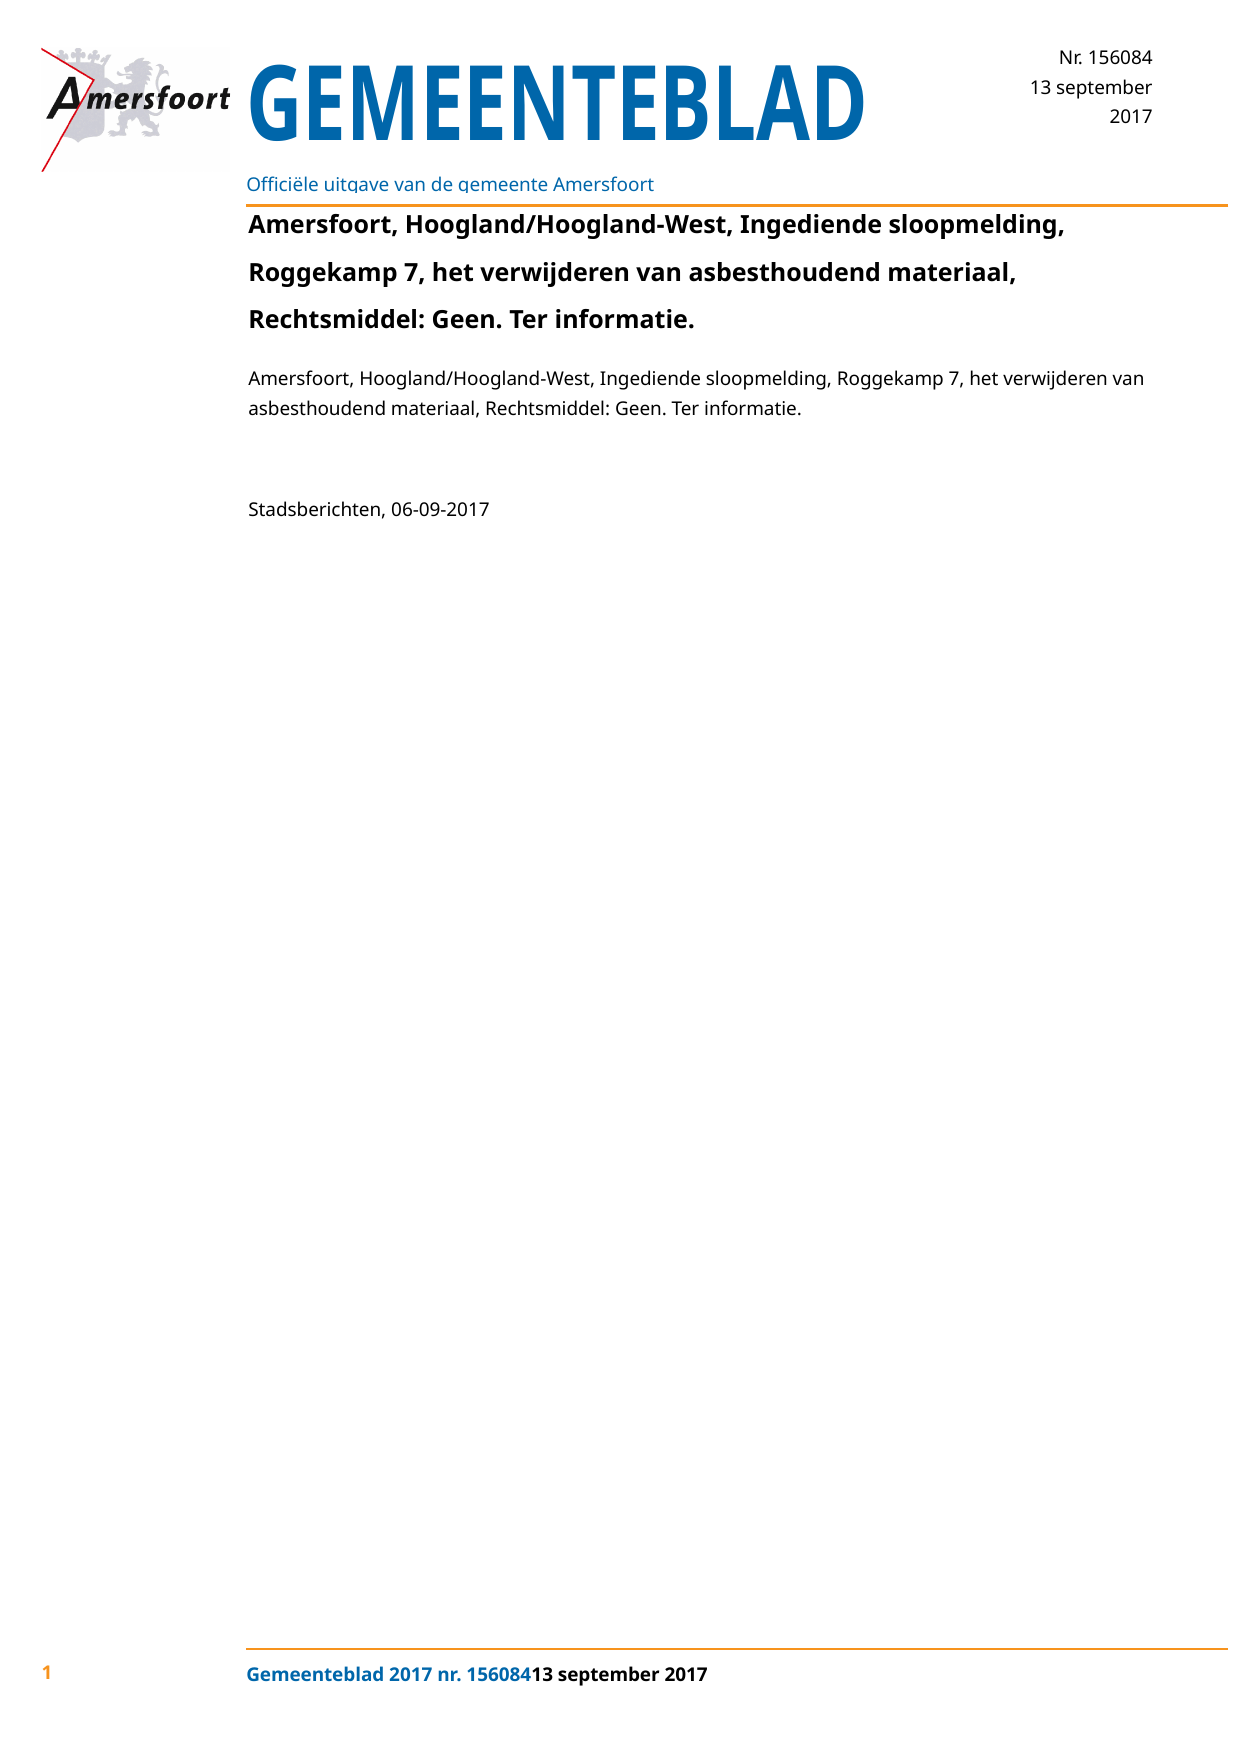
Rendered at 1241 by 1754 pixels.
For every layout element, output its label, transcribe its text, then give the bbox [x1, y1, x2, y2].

text Stadsberichten, 06-09-2017 [248, 496, 1152, 522]
text Amersfoort, Hoogland/Hoogland-West, Ingediende sloopmelding, Roggekamp 7, het verwijderen van asbesthoudend materiaal, Rechtsmiddel: Geen. Ter informatie. [248, 366, 1152, 421]
picture [41, 47, 231, 172]
text Amersfoort, Hoogland/Hoogland-West, Ingediende sloopmelding, Roggekamp 7, het verwijderen van asbesthoudend materiaal, Rechtsmiddel: Geen. Ter informatie. [248, 207, 1152, 336]
